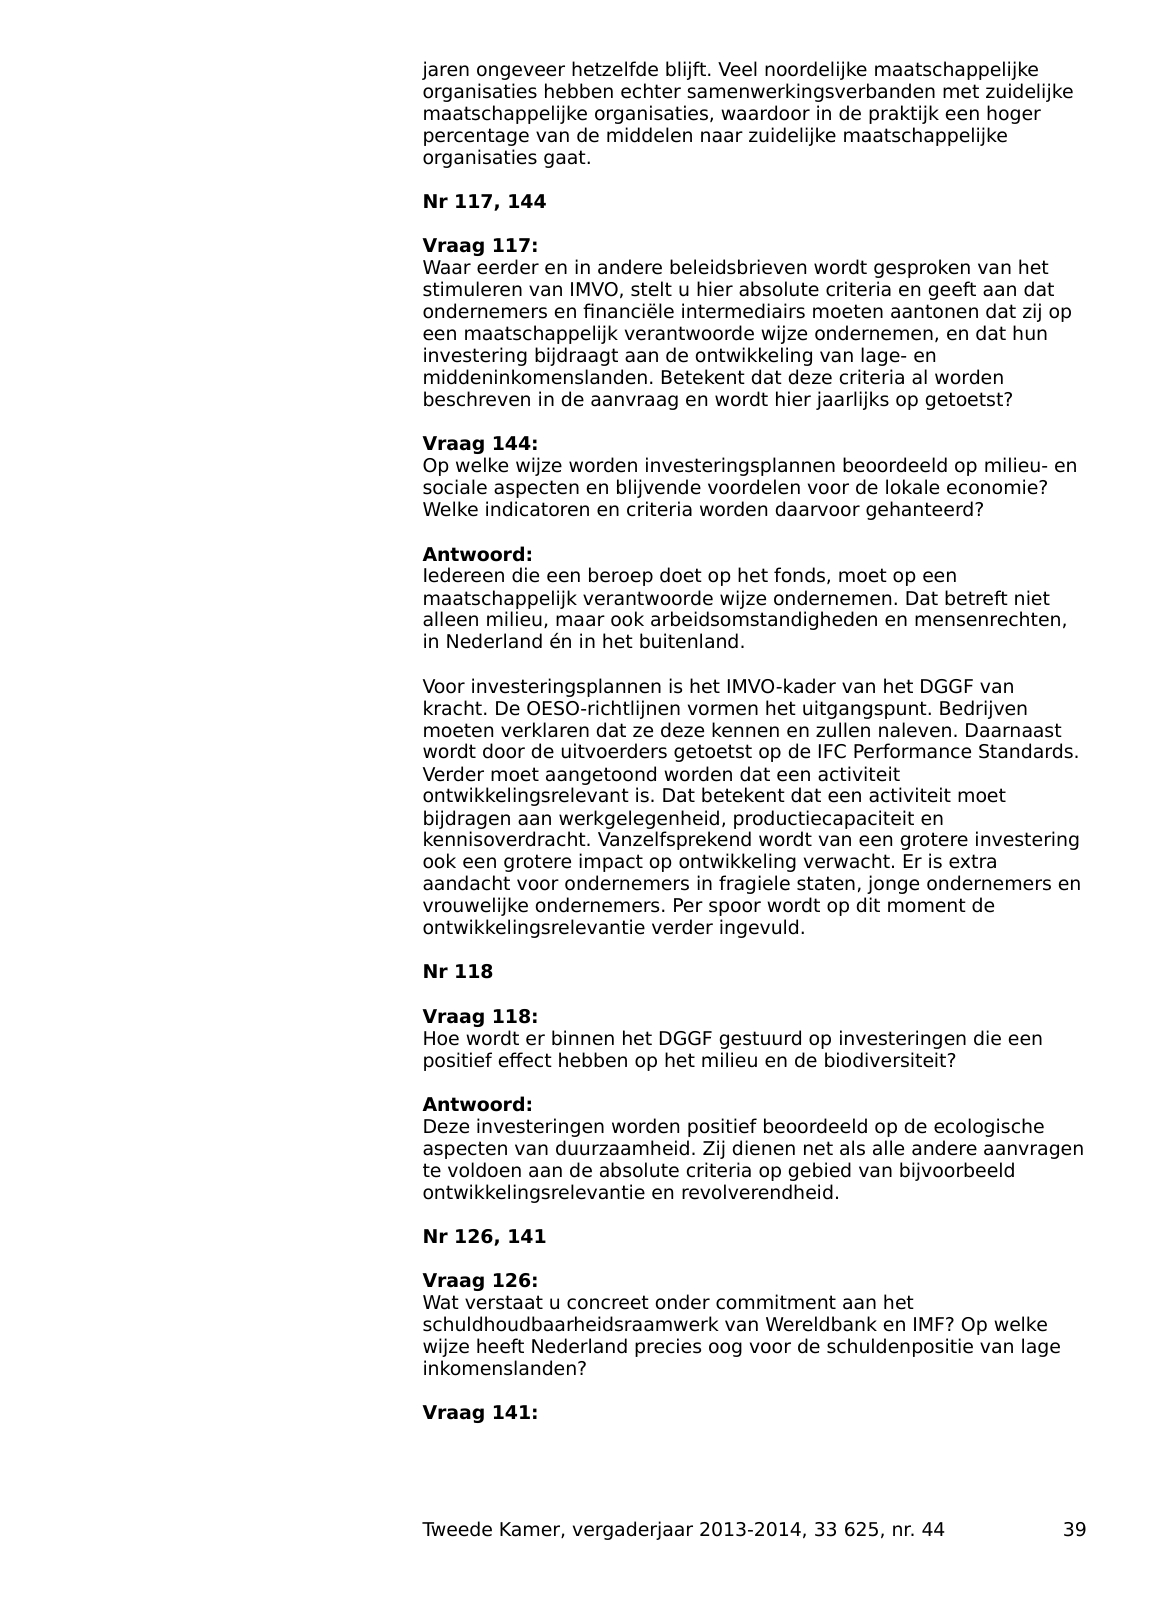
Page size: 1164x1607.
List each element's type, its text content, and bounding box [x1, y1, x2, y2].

text Antwoord: [422, 1094, 1087, 1116]
text Waar eerder en in andere beleidsbrieven wordt gesproken van het stimuleren van IMVO, stelt u hier absolute criteria en geeft aan dat ondernemers en financiële intermediairs moeten aantonen dat zij op een maatschappelijk verantwoorde wijze ondernemen, en dat hun investering bijdraagt aan de ontwikkeling van lage- en middeninkomenslanden. Betekent dat deze criteria al worden beschreven in de aanvraag en wordt hier jaarlijks op getoetst? [422, 257, 1087, 411]
text Wat verstaat u concreet onder commitment aan het schuldhoudbaarheidsraamwerk van Wereldbank en IMF? Op welke wijze heeft Nederland precies oog voor de schuldenpositie van lage inkomenslanden? [422, 1292, 1087, 1380]
text Vraag 144: [422, 433, 1087, 455]
text Vraag 141: [422, 1402, 1087, 1424]
text Hoe wordt er binnen het DGGF gestuurd op investeringen die een positief effect hebben op het milieu en de biodiversiteit? [422, 1028, 1087, 1072]
text jaren ongeveer hetzelfde blijft. Veel noordelijke maatschappelijke organisaties hebben echter samenwerkingsverbanden met zuidelijke maatschappelijke organisaties, waardoor in de praktijk een hoger percentage van de middelen naar zuidelijke maatschappelijke organisaties gaat. [422, 59, 1087, 169]
text Vraag 118: [422, 1006, 1087, 1028]
text Iedereen die een beroep doet op het fonds, moet op een maatschappelijk verantwoorde wijze ondernemen. Dat betreft niet alleen milieu, maar ook arbeidsomstandigheden en mensenrechten, in Nederland én in het buitenland. [422, 565, 1087, 653]
subtitle Nr 118 [422, 961, 1087, 983]
subtitle Nr 126, 141 [422, 1226, 1087, 1248]
text Vraag 117: [422, 235, 1087, 257]
text Op welke wijze worden investeringsplannen beoordeeld op milieu- en sociale aspecten en blijvende voordelen voor de lokale economie? Welke indicatoren en criteria worden daarvoor gehanteerd? [422, 455, 1087, 521]
text Antwoord: [422, 543, 1087, 565]
text Voor investeringsplannen is het IMVO-kader van het DGGF van kracht. De OESO-richtlijnen vormen het uitgangspunt. Bedrijven moeten verklaren dat ze deze kennen en zullen naleven. Daarnaast wordt door de uitvoerders getoetst op de IFC Performance Standards. Verder moet aangetoond worden dat een activiteit ontwikkelingsrelevant is. Dat betekent dat een activiteit moet bijdragen aan werkgelegenheid, productiecapaciteit en kennisoverdracht. Vanzelfsprekend wordt van een grotere investering ook een grotere impact op ontwikkeling verwacht. Er is extra aandacht voor ondernemers in fragiele staten, jonge ondernemers en vrouwelijke ondernemers. Per spoor wordt op dit moment de ontwikkelingsrelevantie verder ingevuld. [422, 676, 1087, 939]
text Deze investeringen worden positief beoordeeld op de ecologische aspecten van duurzaamheid. Zij dienen net als alle andere aanvragen te voldoen aan de absolute criteria op gebied van bijvoorbeeld ontwikkelingsrelevantie en revolverendheid. [422, 1116, 1087, 1204]
text Vraag 126: [422, 1270, 1087, 1292]
subtitle Nr 117, 144 [422, 191, 1087, 213]
